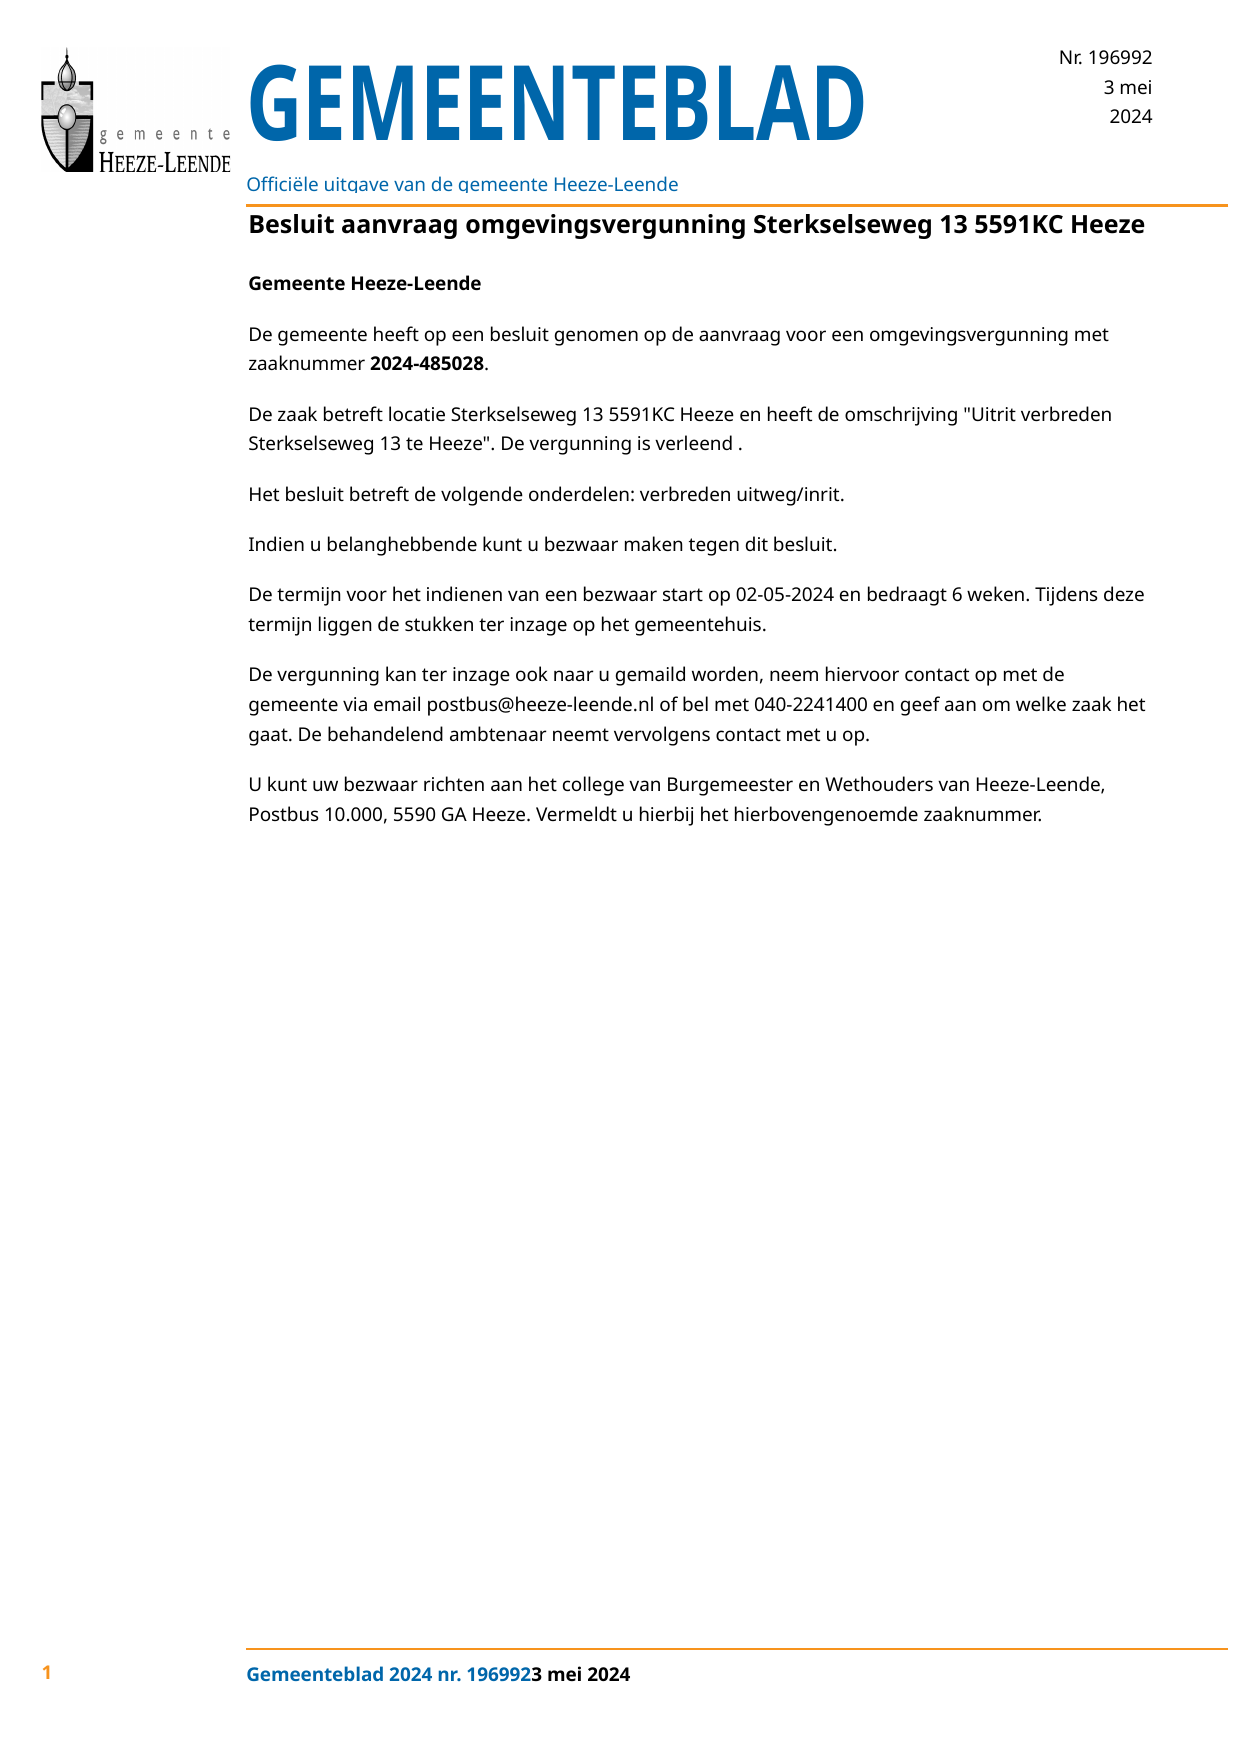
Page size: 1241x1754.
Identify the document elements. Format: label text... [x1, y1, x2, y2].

text De termijn voor het indienen van een bezwaar start op 02-05-2024 en bedraagt 6 weken. Tijdens deze termijn liggen de stukken ter inzage op het gemeentehuis. [248, 582, 1152, 637]
text Gemeente Heeze-Leende [248, 270, 1152, 296]
text Indien u belanghebbende kunt u bezwaar maken tegen dit besluit. [248, 531, 1152, 557]
text Het besluit betreft de volgende onderdelen: verbreden uitweg/inrit. [248, 481, 1152, 506]
text De gemeente heeft op een besluit genomen op de aanvraag voor een omgevingsvergunning met zaaknummer 2024-485028. [248, 321, 1152, 376]
picture [41, 47, 231, 172]
text De vergunning kan ter inzage ook naar u gemaild worden, neem hiervoor contact op met de gemeente via email postbus@heeze-leende.nl of bel met 040-2241400 en geef aan om welke zaak het gaat. De behandelend ambtenaar neemt vervolgens contact met u op. [248, 662, 1152, 746]
text Besluit aanvraag omgevingsvergunning Sterkselseweg 13 5591KC Heeze [248, 207, 1152, 241]
text U kunt uw bezwaar richten aan het college van Burgemeester en Wethouders van Heeze-Leende, Postbus 10.000, 5590 GA Heeze. Vermeldt u hierbij het hierbovengenoemde zaaknummer. [248, 771, 1152, 826]
text De zaak betreft locatie Sterkselseweg 13 5591KC Heeze en heeft de omschrijving "Uitrit verbreden Sterkselseweg 13 te Heeze". De vergunning is verleend . [248, 401, 1152, 456]
